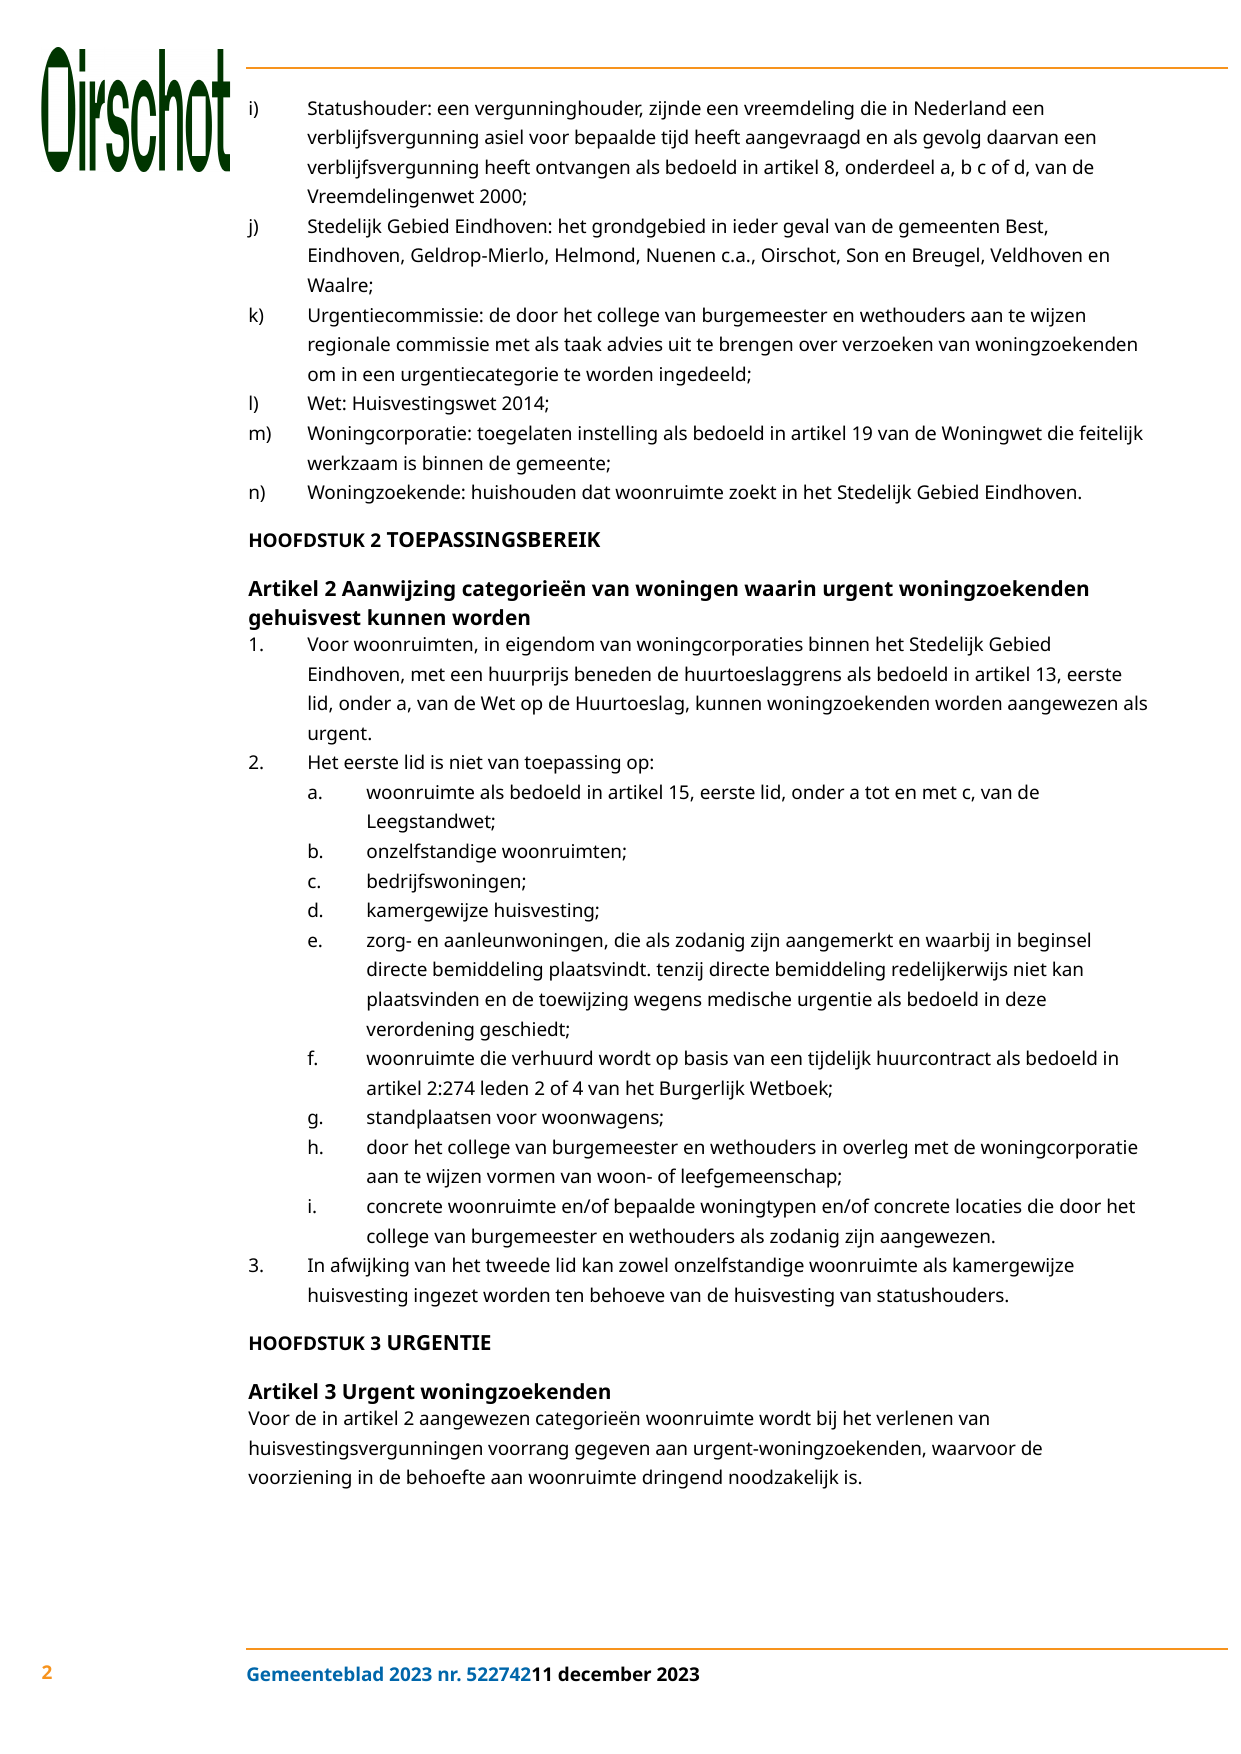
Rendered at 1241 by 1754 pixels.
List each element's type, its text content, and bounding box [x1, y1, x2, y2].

list Wet: Huisvestingswet 2014; [248, 391, 1152, 416]
list Het eerste lid is niet van toepassing op: [248, 749, 1152, 775]
picture [41, 47, 231, 172]
list door het college van burgemeester en wethouders in overleg met de woningcorporatie aan te wijzen vormen van woon- of leefgemeenschap; [307, 1134, 1152, 1189]
list Statushouder: een vergunninghouder, zijnde een vreemdeling die in Nederland een verblijfsvergunning asiel voor bepaalde tijd heeft aangevraagd en als gevolg daarvan een verblijfsvergunning heeft ontvangen als bedoeld in artikel 8, onderdeel a, b c of d, van de Vreemdelingenwet 2000; [248, 95, 1152, 209]
list onzelfstandige woonruimten; [307, 838, 1152, 864]
text HOOFDSTUK 2 TOEPASSINGSBEREIK [248, 525, 1152, 553]
list bedrijfswoningen; [307, 868, 1152, 893]
text Artikel 2 Aanwijzing categorieën van woningen waarin urgent woningzoekenden gehuisvest kunnen worden [248, 574, 1152, 631]
text Voor de in artikel 2 aangewezen categorieën woonruimte wordt bij het verlenen van huisvestingsvergunningen voorrang gegeven aan urgent-woningzoekenden, waarvoor de voorziening in de behoefte aan woonruimte dringend noodzakelijk is. [248, 1405, 1152, 1490]
list Urgentiecommissie: de door het college van burgemeester en wethouders aan te wijzen regionale commissie met als taak advies uit te brengen over verzoeken van woningzoekenden om in een urgentiecategorie te worden ingedeeld; [248, 302, 1152, 387]
list In afwijking van het tweede lid kan zowel onzelfstandige woonruimte als kamergewijze huisvesting ingezet worden ten behoeve van de huisvesting van statushouders. [248, 1252, 1152, 1308]
text HOOFDSTUK 3 URGENTIE [248, 1328, 1152, 1356]
list woonruimte als bedoeld in artikel 15, eerste lid, onder a tot en met c, van de Leegstandwet; [307, 779, 1152, 834]
list woonruimte die verhuurd wordt op basis van een tijdelijk huurcontract als bedoeld in artikel 2:274 leden 2 of 4 van het Burgerlijk Wetboek; [307, 1045, 1152, 1101]
list Woningzoekende: huishouden dat woonruimte zoekt in het Stedelijk Gebied Eindhoven. [248, 479, 1152, 505]
list concrete woonruimte en/of bepaalde woningtypen en/of concrete locaties die door het college van burgemeester en wethouders als zodanig zijn aangewezen. [307, 1193, 1152, 1248]
list Woningcorporatie: toegelaten instelling als bedoeld in artikel 19 van de Woningwet die feitelijk werkzaam is binnen de gemeente; [248, 420, 1152, 476]
list standplaatsen voor woonwagens; [307, 1104, 1152, 1130]
text Artikel 3 Urgent woningzoekenden [248, 1377, 1152, 1405]
list Voor woonruimten, in eigendom van woningcorporaties binnen het Stedelijk Gebied Eindhoven, met een huurprijs beneden de huurtoeslaggrens als bedoeld in artikel 13, eerste lid, onder a, van de Wet op de Huurtoeslag, kunnen woningzoekenden worden aangewezen als urgent. [248, 631, 1152, 746]
list kamergewijze huisvesting; [307, 897, 1152, 923]
list Stedelijk Gebied Eindhoven: het grondgebied in ieder geval van de gemeenten Best, Eindhoven, Geldrop-Mierlo, Helmond, Nuenen c.a., Oirschot, Son en Breugel, Veldhoven en Waalre; [248, 213, 1152, 298]
list zorg- en aanleunwoningen, die als zodanig zijn aangemerkt en waarbij in beginsel directe bemiddeling plaatsvindt. tenzij directe bemiddeling redelijkerwijs niet kan plaatsvinden en de toewijzing wegens medische urgentie als bedoeld in deze verordening geschiedt; [307, 927, 1152, 1041]
